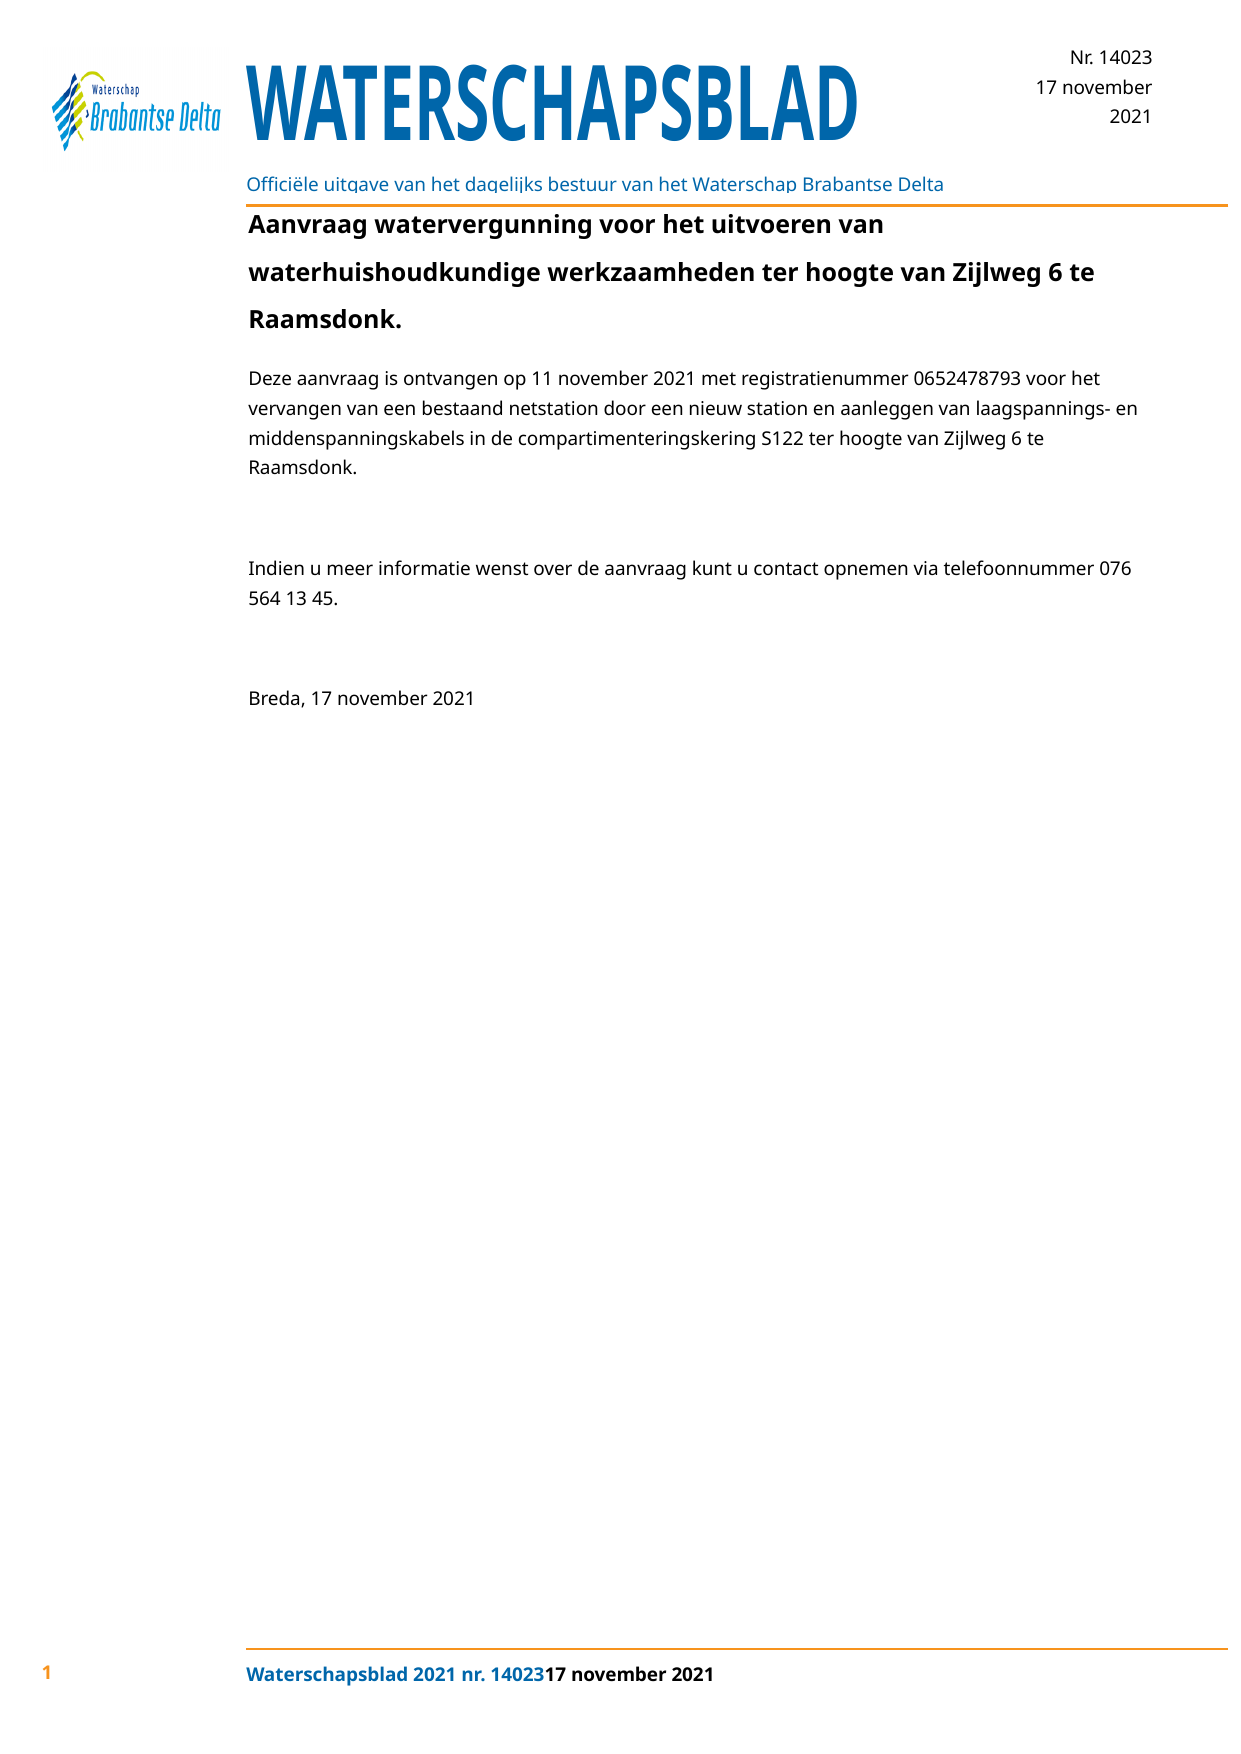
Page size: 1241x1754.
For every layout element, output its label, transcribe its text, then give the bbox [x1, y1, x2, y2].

text Breda, 17 november 2021 [248, 686, 1152, 711]
text Indien u meer informatie wenst over de aanvraag kunt u contact opnemen via telefoonnummer 076 564 13 45. [248, 555, 1152, 610]
picture [41, 47, 231, 172]
text Aanvraag watervergunning voor het uitvoeren van waterhuishoudkundige werkzaamheden ter hoogte van Zijlweg 6 te Raamsdonk. [248, 207, 1152, 336]
text Deze aanvraag is ontvangen op 11 november 2021 met registratienummer 0652478793 voor het vervangen van een bestaand netstation door een nieuw station en aanleggen van laagspannings- en middenspanningskabels in de compartimenteringskering S122 ter hoogte van Zijlweg 6 te Raamsdonk. [248, 366, 1152, 480]
